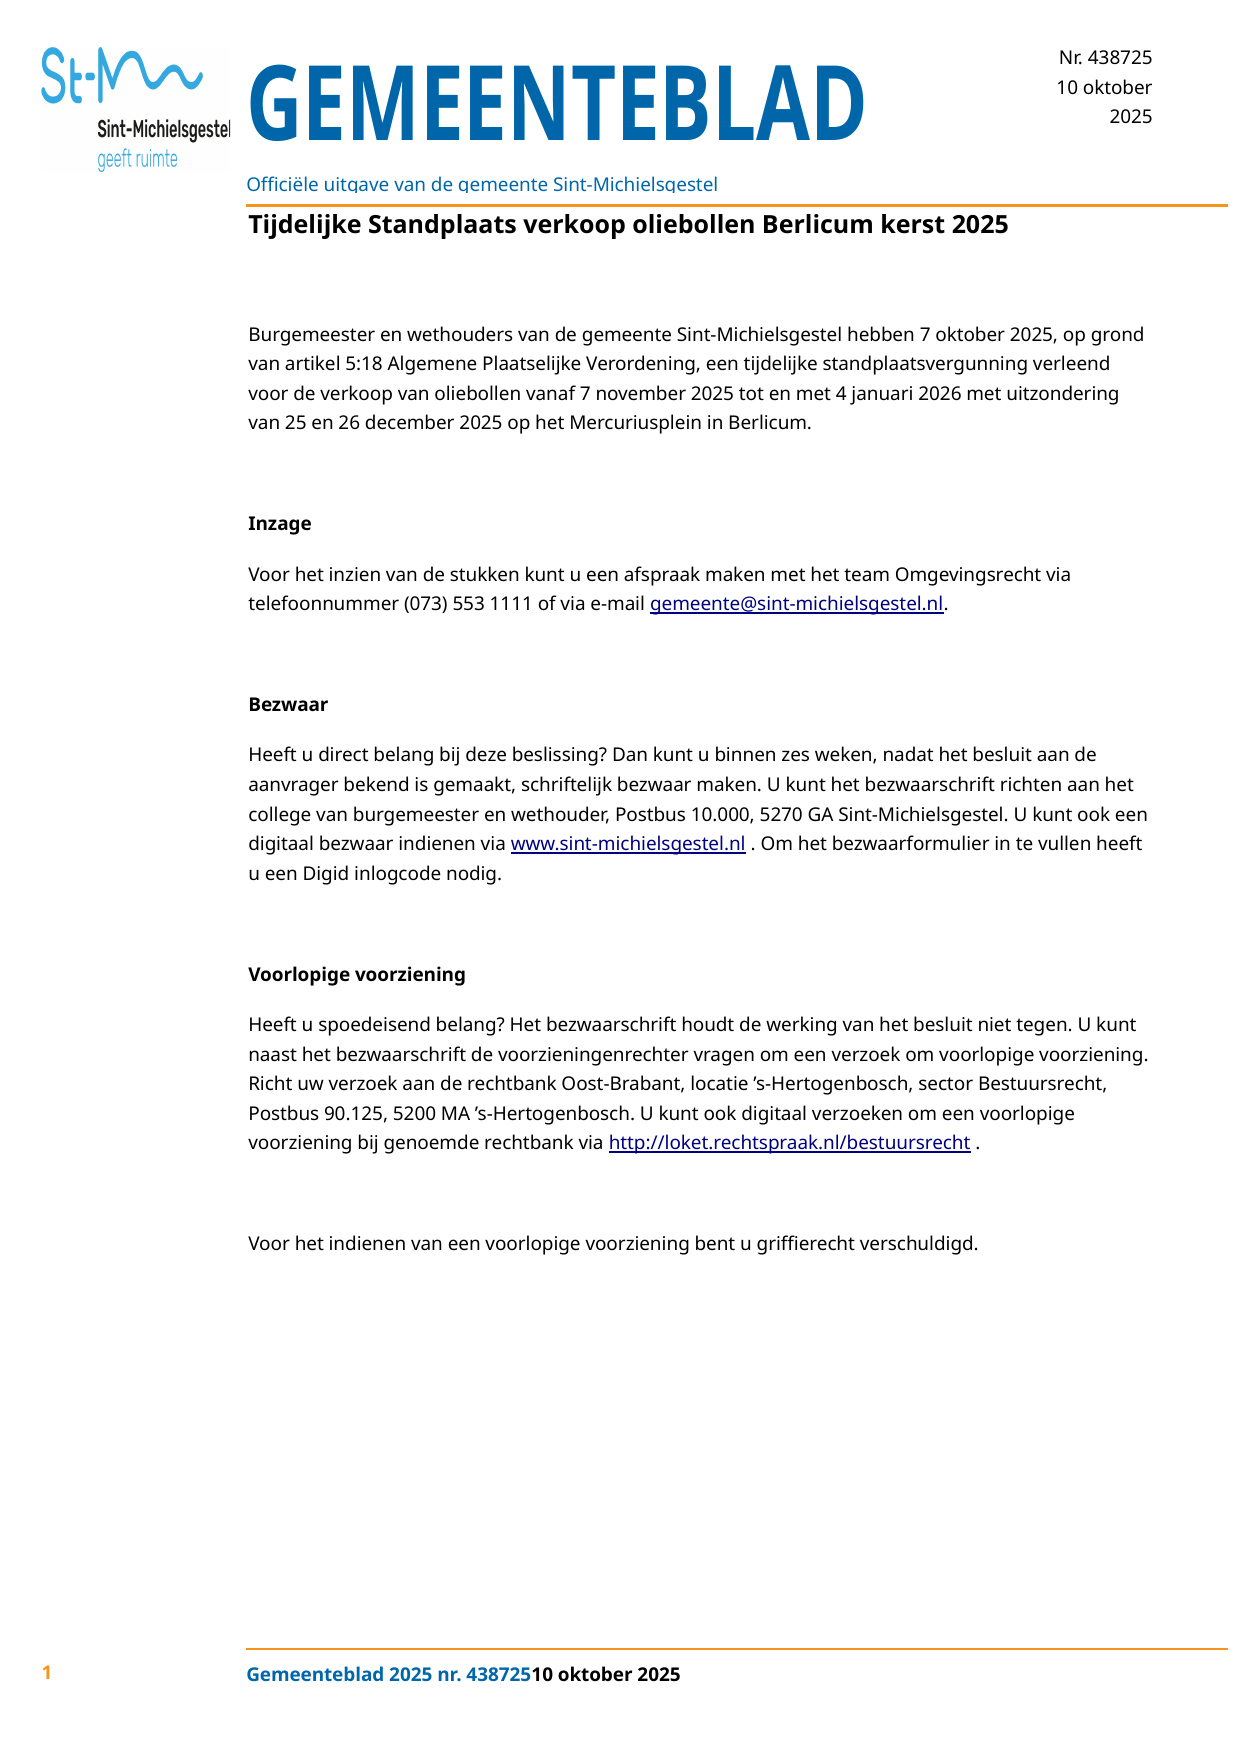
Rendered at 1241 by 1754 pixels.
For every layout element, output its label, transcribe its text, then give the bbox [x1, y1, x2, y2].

picture [41, 47, 231, 172]
text Inzage [248, 510, 1152, 536]
text Voor het inzien van de stukken kunt u een afspraak maken met het team Omgevingsrecht via telefoonnummer (073) 553 1111 of via e-mail gemeente@sint-michielsgestel.nl. [248, 561, 1152, 616]
text Heeft u direct belang bij deze beslissing? Dan kunt u binnen zes weken, nadat het besluit aan de aanvrager bekend is gemaakt, schriftelijk bezwaar maken. U kunt het bezwaarschrift richten aan het college van burgemeester en wethouder, Postbus 10.000, 5270 GA Sint-Michielsgestel. U kunt ook een digitaal bezwaar indienen via www.sint-michielsgestel.nl . Om het bezwaarformulier in te vullen heeft u een Digid inlogcode nodig. [248, 742, 1152, 886]
text Voor het indienen van een voorlopige voorziening bent u griffierecht verschuldigd. [248, 1230, 1152, 1256]
text Tijdelijke Standplaats verkoop oliebollen Berlicum kerst 2025 [248, 207, 1152, 241]
text Bezwaar [248, 691, 1152, 717]
text Voorlopige voorziening [248, 961, 1152, 986]
text Burgemeester en wethouders van de gemeente Sint-Michielsgestel hebben 7 oktober 2025, op grond van artikel 5:18 Algemene Plaatselijke Verordening, een tijdelijke standplaatsvergunning verleend voor de verkoop van oliebollen vanaf 7 november 2025 tot en met 4 januari 2026 met uitzondering van 25 en 26 december 2025 op het Mercuriusplein in Berlicum. [248, 321, 1152, 435]
text Heeft u spoedeisend belang? Het bezwaarschrift houdt de werking van het besluit niet tegen. U kunt naast het bezwaarschrift de voorzieningenrechter vragen om een verzoek om voorlopige voorziening. Richt uw verzoek aan de rechtbank Oost-Brabant, locatie ’s-Hertogenbosch, sector Bestuursrecht, Postbus 90.125, 5200 MA ’s-Hertogenbosch. U kunt ook digitaal verzoeken om een voorlopige voorziening bij genoemde rechtbank via http://loket.rechtspraak.nl/bestuursrecht . [248, 1011, 1152, 1155]
